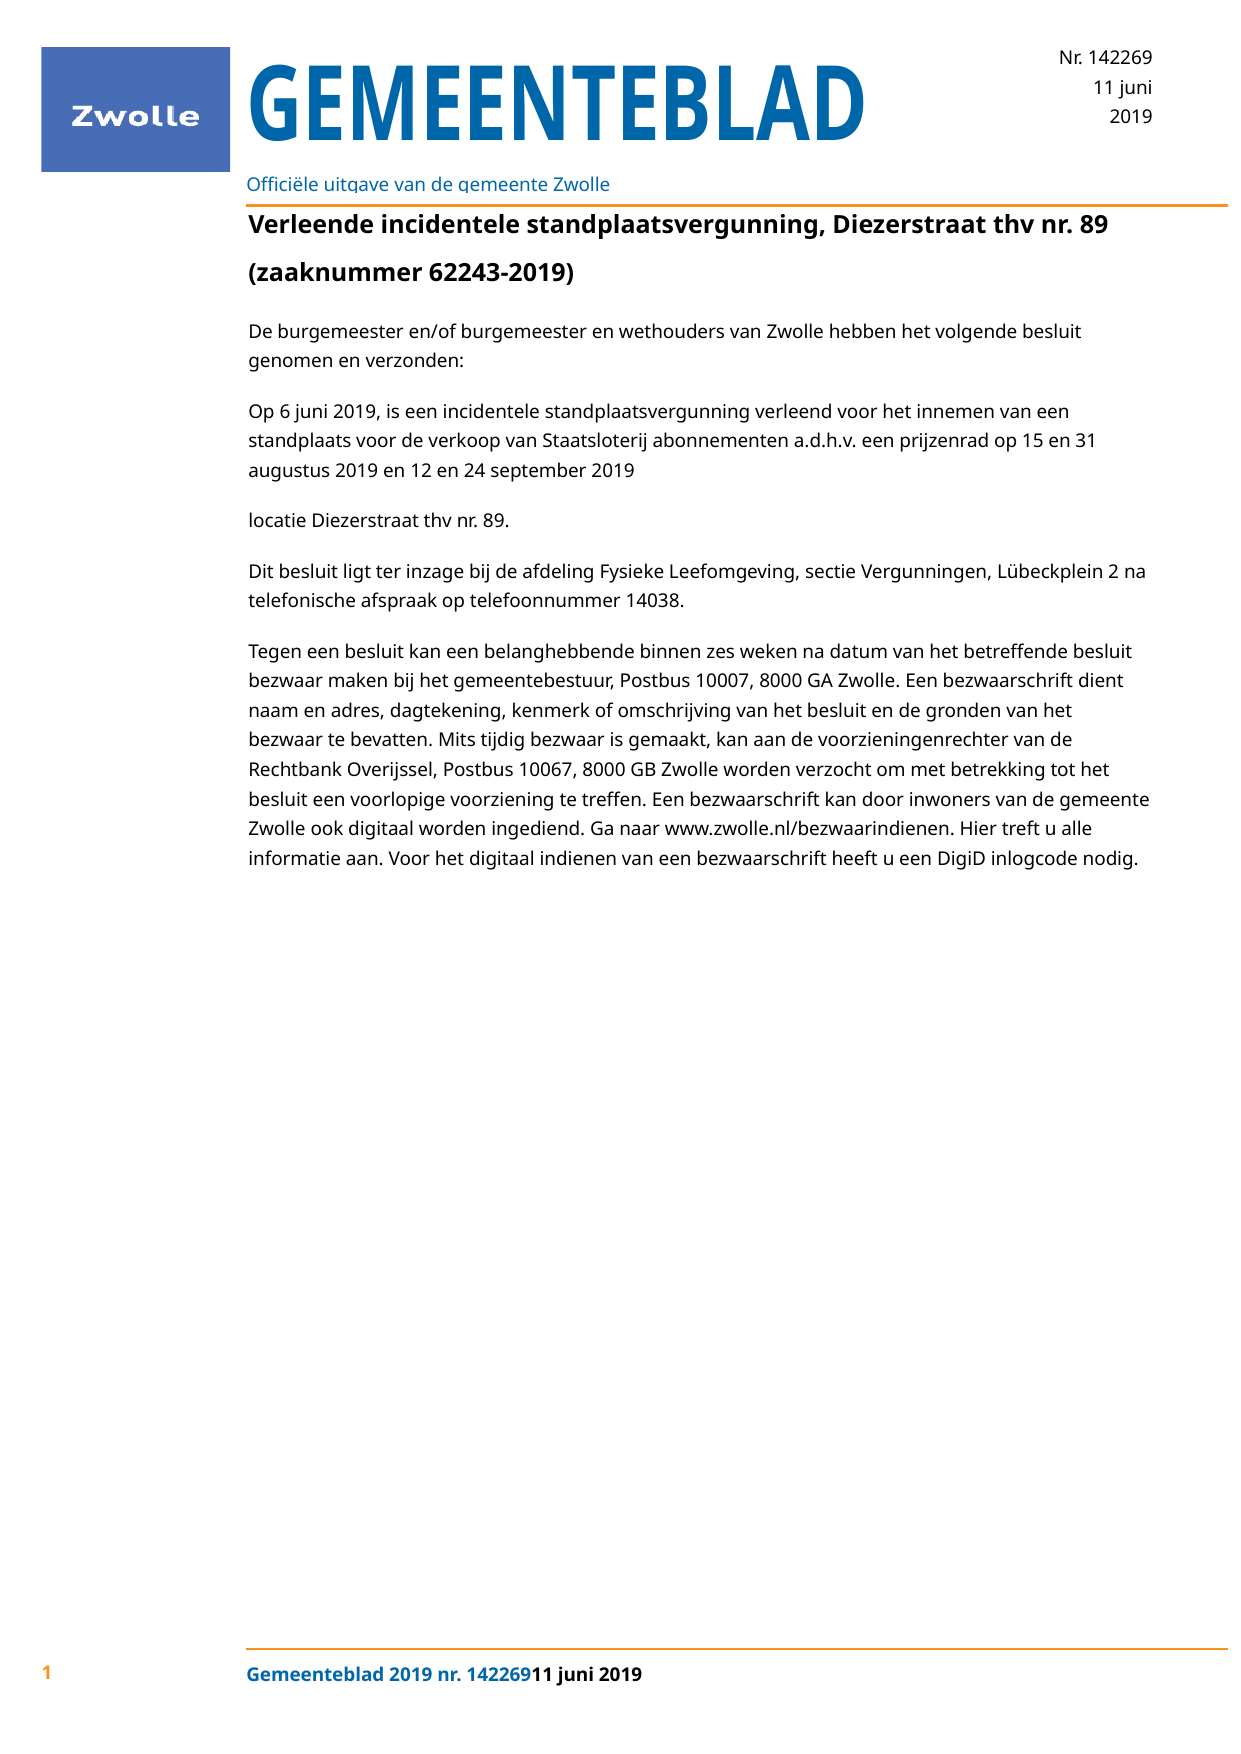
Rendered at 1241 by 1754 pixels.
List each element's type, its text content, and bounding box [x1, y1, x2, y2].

text Dit besluit ligt ter inzage bij de afdeling Fysieke Leefomgeving, sectie Vergunningen, Lübeckplein 2 na telefonische afspraak op telefoonnummer 14038. [248, 558, 1152, 613]
picture [41, 47, 231, 172]
text De burgemeester en/of burgemeester en wethouders van Zwolle hebben het volgende besluit genomen en verzonden: [248, 318, 1152, 373]
text Op 6 juni 2019, is een incidentele standplaatsvergunning verleend voor het innemen van een standplaats voor de verkoop van Staatsloterij abonnementen a.d.h.v. een prijzenrad op 15 en 31 augustus 2019 en 12 en 24 september 2019 [248, 398, 1152, 483]
text Tegen een besluit kan een belanghebbende binnen zes weken na datum van het betreffende besluit bezwaar maken bij het gemeentebestuur, Postbus 10007, 8000 GA Zwolle. Een bezwaarschrift dient naam en adres, dagtekening, kenmerk of omschrijving van het besluit en de gronden van het bezwaar te bevatten. Mits tijdig bezwaar is gemaakt, kan aan de voorzieningenrechter van de Rechtbank Overijssel, Postbus 10067, 8000 GB Zwolle worden verzocht om met betrekking tot het besluit een voorlopige voorziening te treffen. Een bezwaarschrift kan door inwoners van de gemeente Zwolle ook digitaal worden ingediend. Ga naar www.zwolle.nl/bezwaarindienen. Hier treft u alle informatie aan. Voor het digitaal indienen van een bezwaarschrift heeft u een DigiD inlogcode nodig. [248, 638, 1152, 871]
text locatie Diezerstraat thv nr. 89. [248, 507, 1152, 533]
text Verleende incidentele standplaatsvergunning, Diezerstraat thv nr. 89 (zaaknummer 62243-2019) [248, 207, 1152, 288]
